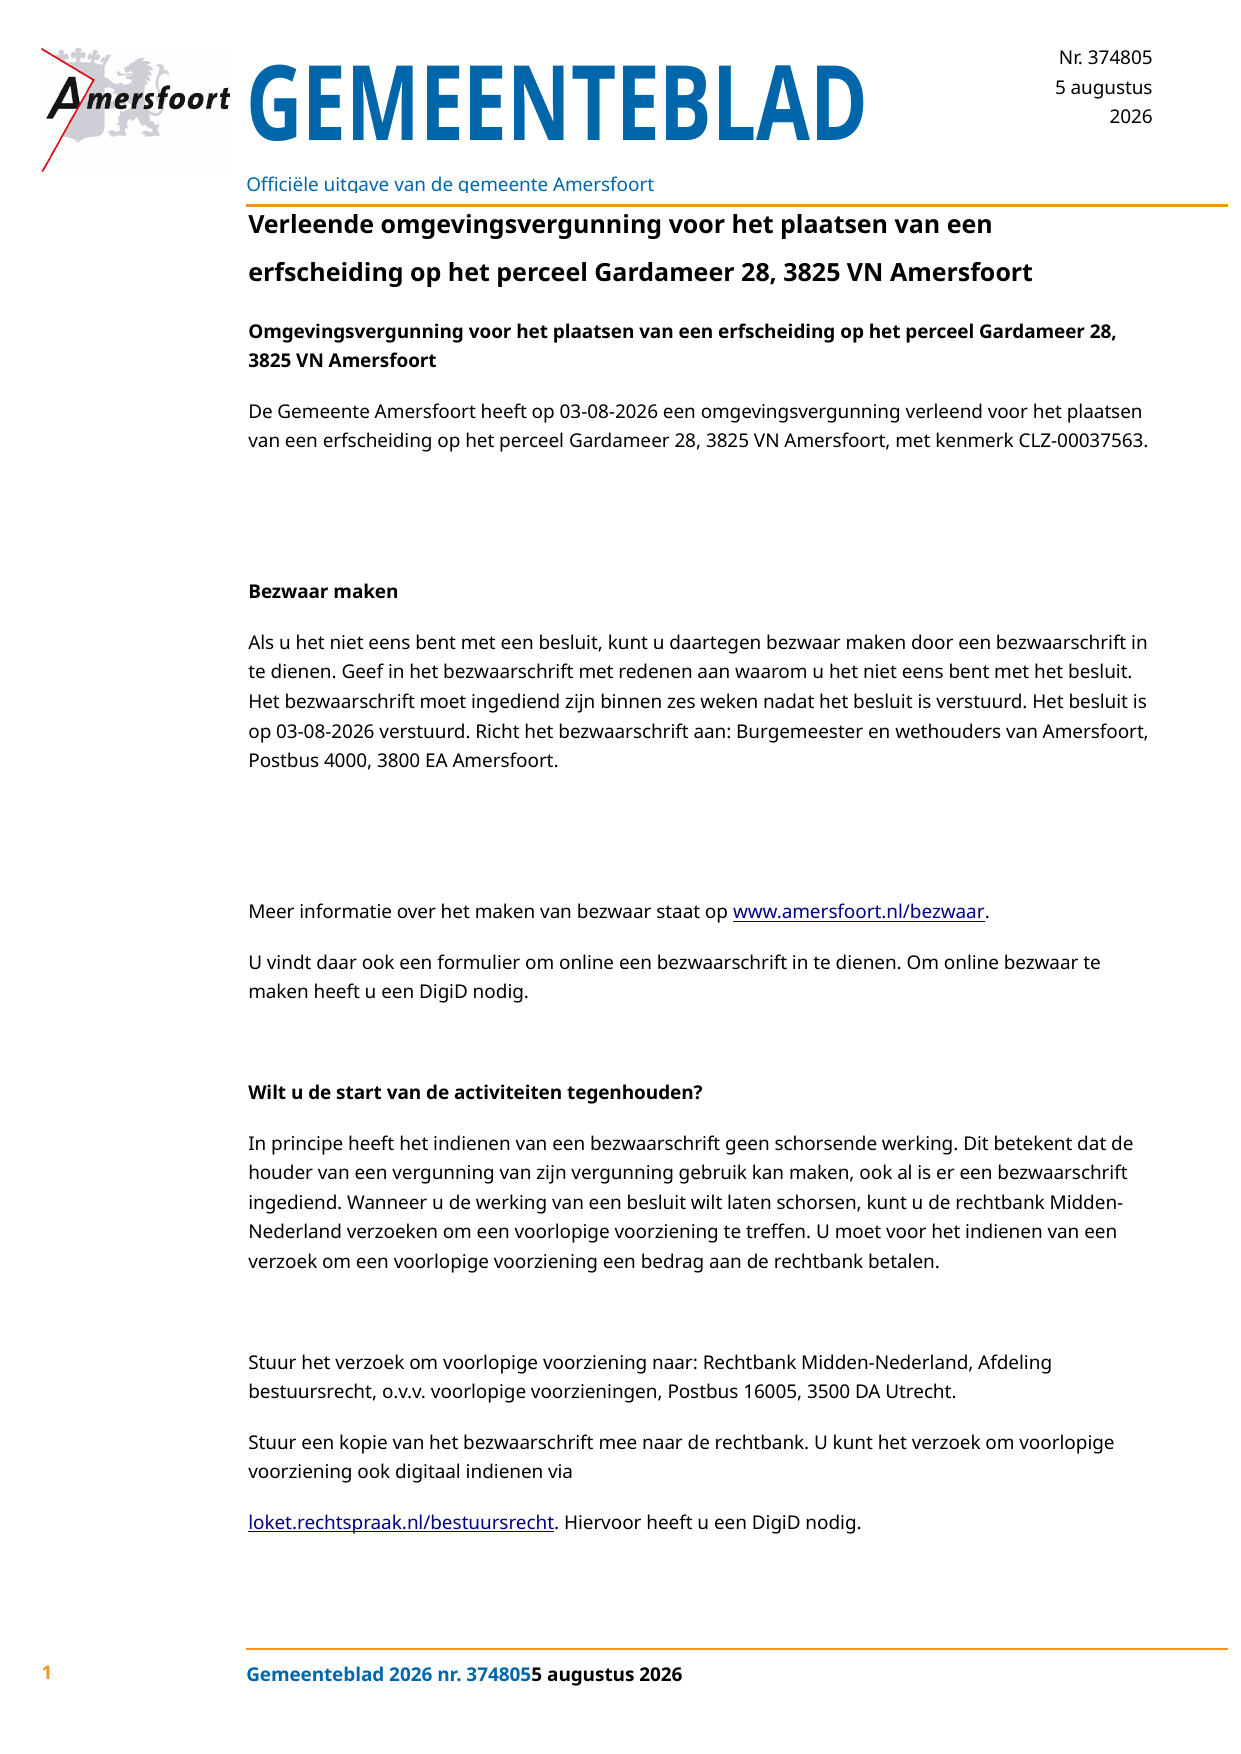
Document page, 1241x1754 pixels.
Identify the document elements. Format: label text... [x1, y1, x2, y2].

text U vindt daar ook een formulier om online een bezwaarschrift in te dienen. Om online bezwaar te maken heeft u een DigiD nodig. [248, 949, 1152, 1004]
text In principe heeft het indienen van een bezwaarschrift geen schorsende werking. Dit betekent dat de houder van een vergunning van zijn vergunning gebruik kan maken, ook al is er een bezwaarschrift ingediend. Wanneer u de werking van een besluit wilt laten schorsen, kunt u de rechtbank Midden-Nederland verzoeken om een voorlopige voorziening te treffen. U moet voor het indienen van een verzoek om een voorlopige voorziening een bedrag aan de rechtbank betalen. [248, 1130, 1152, 1274]
text loket.rechtspraak.nl/bestuursrecht. Hiervoor heeft u een DigiD nodig. [248, 1509, 1152, 1535]
text Stuur een kopie van het bezwaarschrift mee naar de rechtbank. U kunt het verzoek om voorlopige voorziening ook digitaal indienen via [248, 1429, 1152, 1484]
text Omgevingsvergunning voor het plaatsen van een erfscheiding op het perceel Gardameer 28, 3825 VN Amersfoort [248, 318, 1152, 373]
text Als u het niet eens bent met een besluit, kunt u daartegen bezwaar maken door een bezwaarschrift in te dienen. Geef in het bezwaarschrift met redenen aan waarom u het niet eens bent met het besluit. Het bezwaarschrift moet ingediend zijn binnen zes weken nadat het besluit is verstuurd. Het besluit is op 03-08-2026 verstuurd. Richt het bezwaarschrift aan: Burgemeester en wethouders van Amersfoort, Postbus 4000, 3800 EA Amersfoort. [248, 629, 1152, 773]
text De Gemeente Amersfoort heeft op 03-08-2026 een omgevingsvergunning verleend voor het plaatsen van een erfscheiding op het perceel Gardameer 28, 3825 VN Amersfoort, met kenmerk CLZ-00037563. [248, 398, 1152, 453]
text Bezwaar maken [248, 579, 1152, 604]
text Wilt u de start van de activiteiten tegenhouden? [248, 1079, 1152, 1105]
picture [41, 47, 231, 172]
text Stuur het verzoek om voorlopige voorziening naar: Rechtbank Midden-Nederland, Afdeling bestuursrecht, o.v.v. voorlopige voorzieningen, Postbus 16005, 3500 DA Utrecht. [248, 1349, 1152, 1404]
text Meer informatie over het maken van bezwaar staat op www.amersfoort.nl/bezwaar. [248, 899, 1152, 924]
text Verleende omgevingsvergunning voor het plaatsen van een erfscheiding op het perceel Gardameer 28, 3825 VN Amersfoort [248, 207, 1152, 288]
